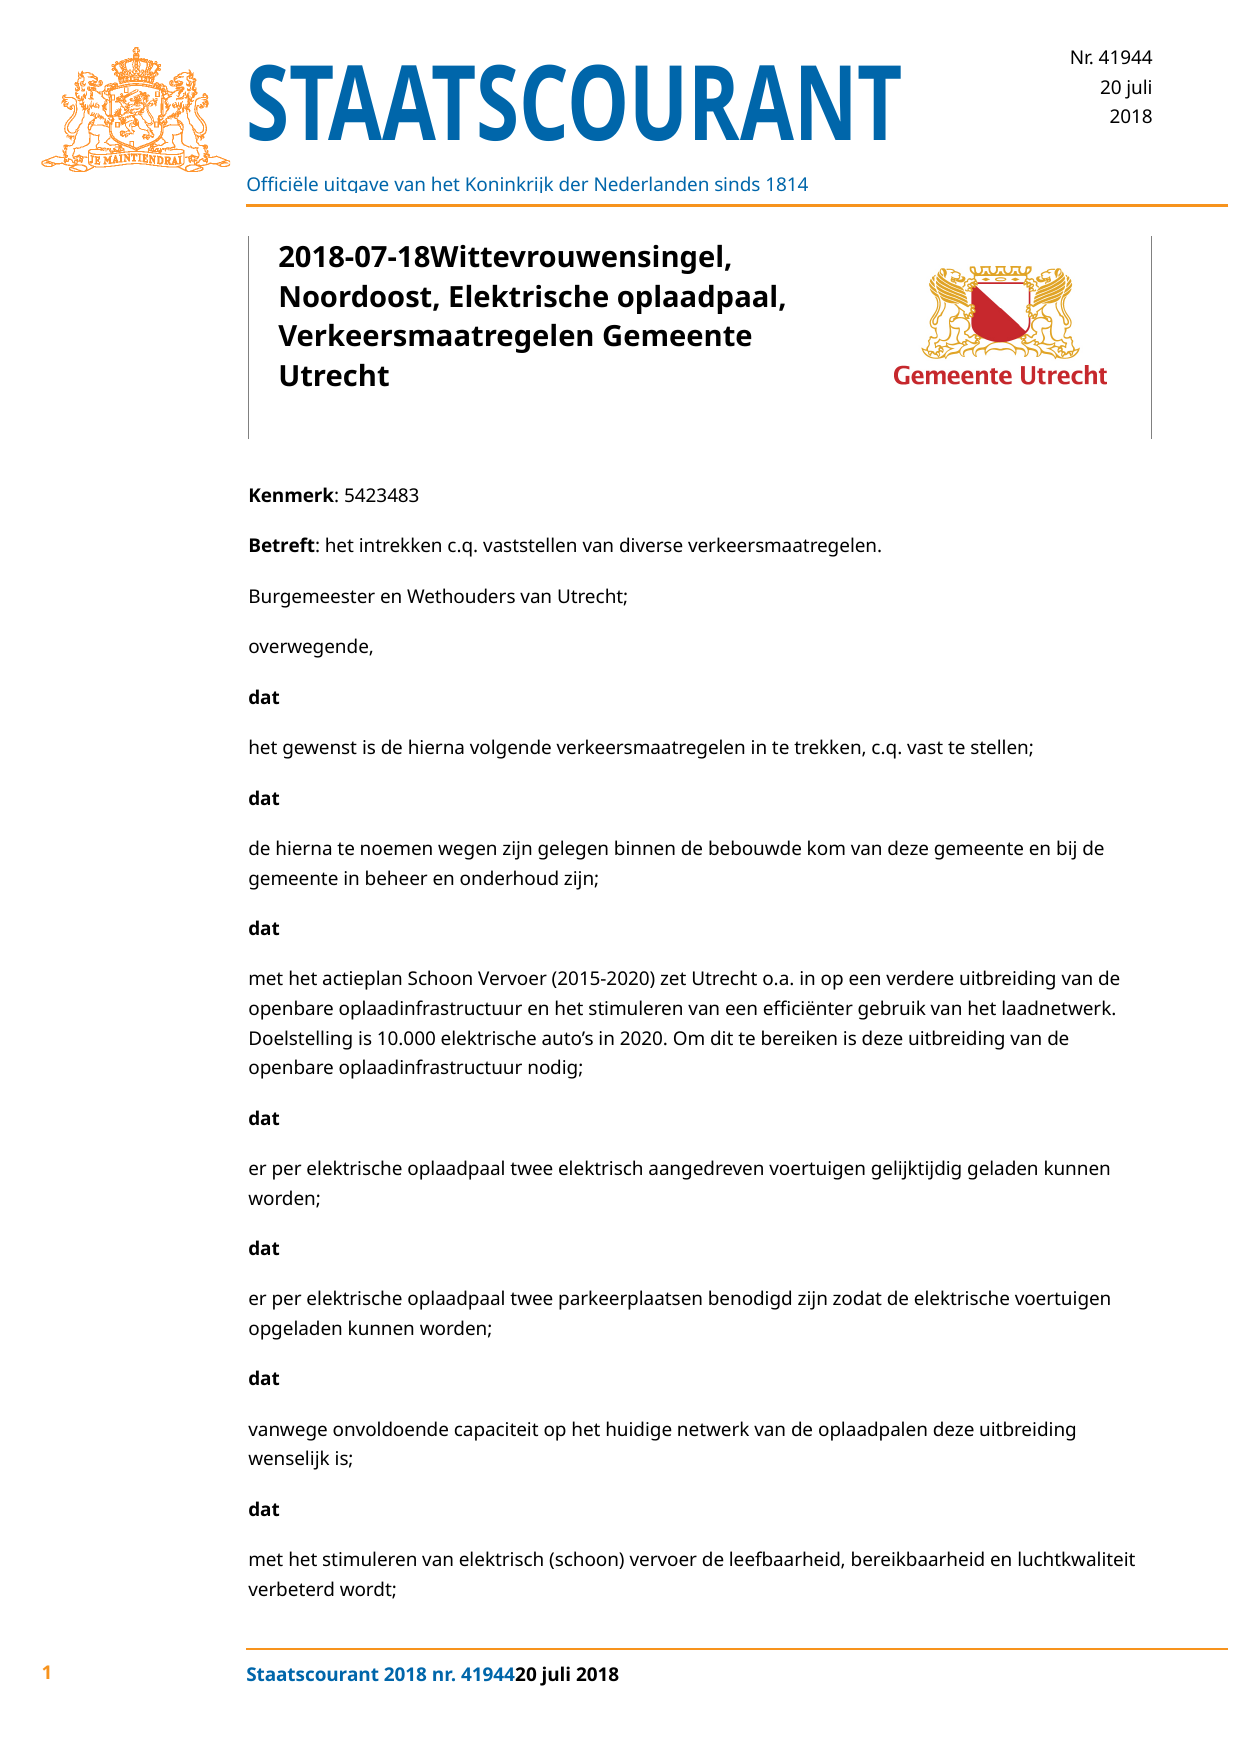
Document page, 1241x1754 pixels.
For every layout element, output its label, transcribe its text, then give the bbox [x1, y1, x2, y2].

text Kenmerk: 5423483 [248, 482, 1152, 508]
text dat [248, 915, 1152, 941]
picture [882, 236, 1119, 414]
text dat [248, 1496, 1152, 1522]
text dat [248, 1366, 1152, 1391]
text Burgemeester en Wethouders van Utrecht; [248, 583, 1152, 609]
table_header [850, 414, 1151, 439]
table_header [850, 236, 882, 413]
text dat [248, 1105, 1152, 1131]
text dat [248, 1235, 1152, 1261]
text met het actieplan Schoon Vervoer (2015-2020) zet Utrecht o.a. in op een verdere uitbreiding van de openbare oplaadinfrastructuur en het stimuleren van een efficiënter gebruik van het laadnetwerk. Doelstelling is 10.000 elektrische auto’s in 2020. Om dit te bereiken is deze uitbreiding van de openbare oplaadinfrastructuur nodig; [248, 966, 1152, 1080]
text dat [248, 684, 1152, 710]
text het gewenst is de hierna volgende verkeersmaatregelen in te trekken, c.q. vast te stellen; [248, 734, 1152, 760]
text er per elektrische oplaadpaal twee elektrisch aangedreven voertuigen gelijktijdig geladen kunnen worden; [248, 1155, 1152, 1211]
table_header [1119, 236, 1151, 413]
picture [41, 47, 231, 172]
text er per elektrische oplaadpaal twee parkeerplaatsen benodigd zijn zodat de elektrische voertuigen opgeladen kunnen worden; [248, 1286, 1152, 1341]
table_header 2018-07-18Wittevrouwensingel, Noordoost, Elektrische oplaadpaal, Verkeersmaatregelen Gemeente Utrecht [249, 236, 850, 439]
text met het stimuleren van elektrisch (schoon) vervoer de leefbaarheid, bereikbaarheid en luchtkwaliteit verbeterd wordt; [248, 1546, 1152, 1602]
text Betreft: het intrekken c.q. vaststellen van diverse verkeersmaatregelen. [248, 533, 1152, 558]
text dat [248, 785, 1152, 811]
text de hierna te noemen wegen zijn gelegen binnen de bebouwde kom van deze gemeente en bij de gemeente in beheer en onderhoud zijn; [248, 835, 1152, 891]
text overwegende, [248, 633, 1152, 659]
text vanwege onvoldoende capaciteit op het huidige netwerk van de oplaadpalen deze uitbreiding wenselijk is; [248, 1416, 1152, 1471]
